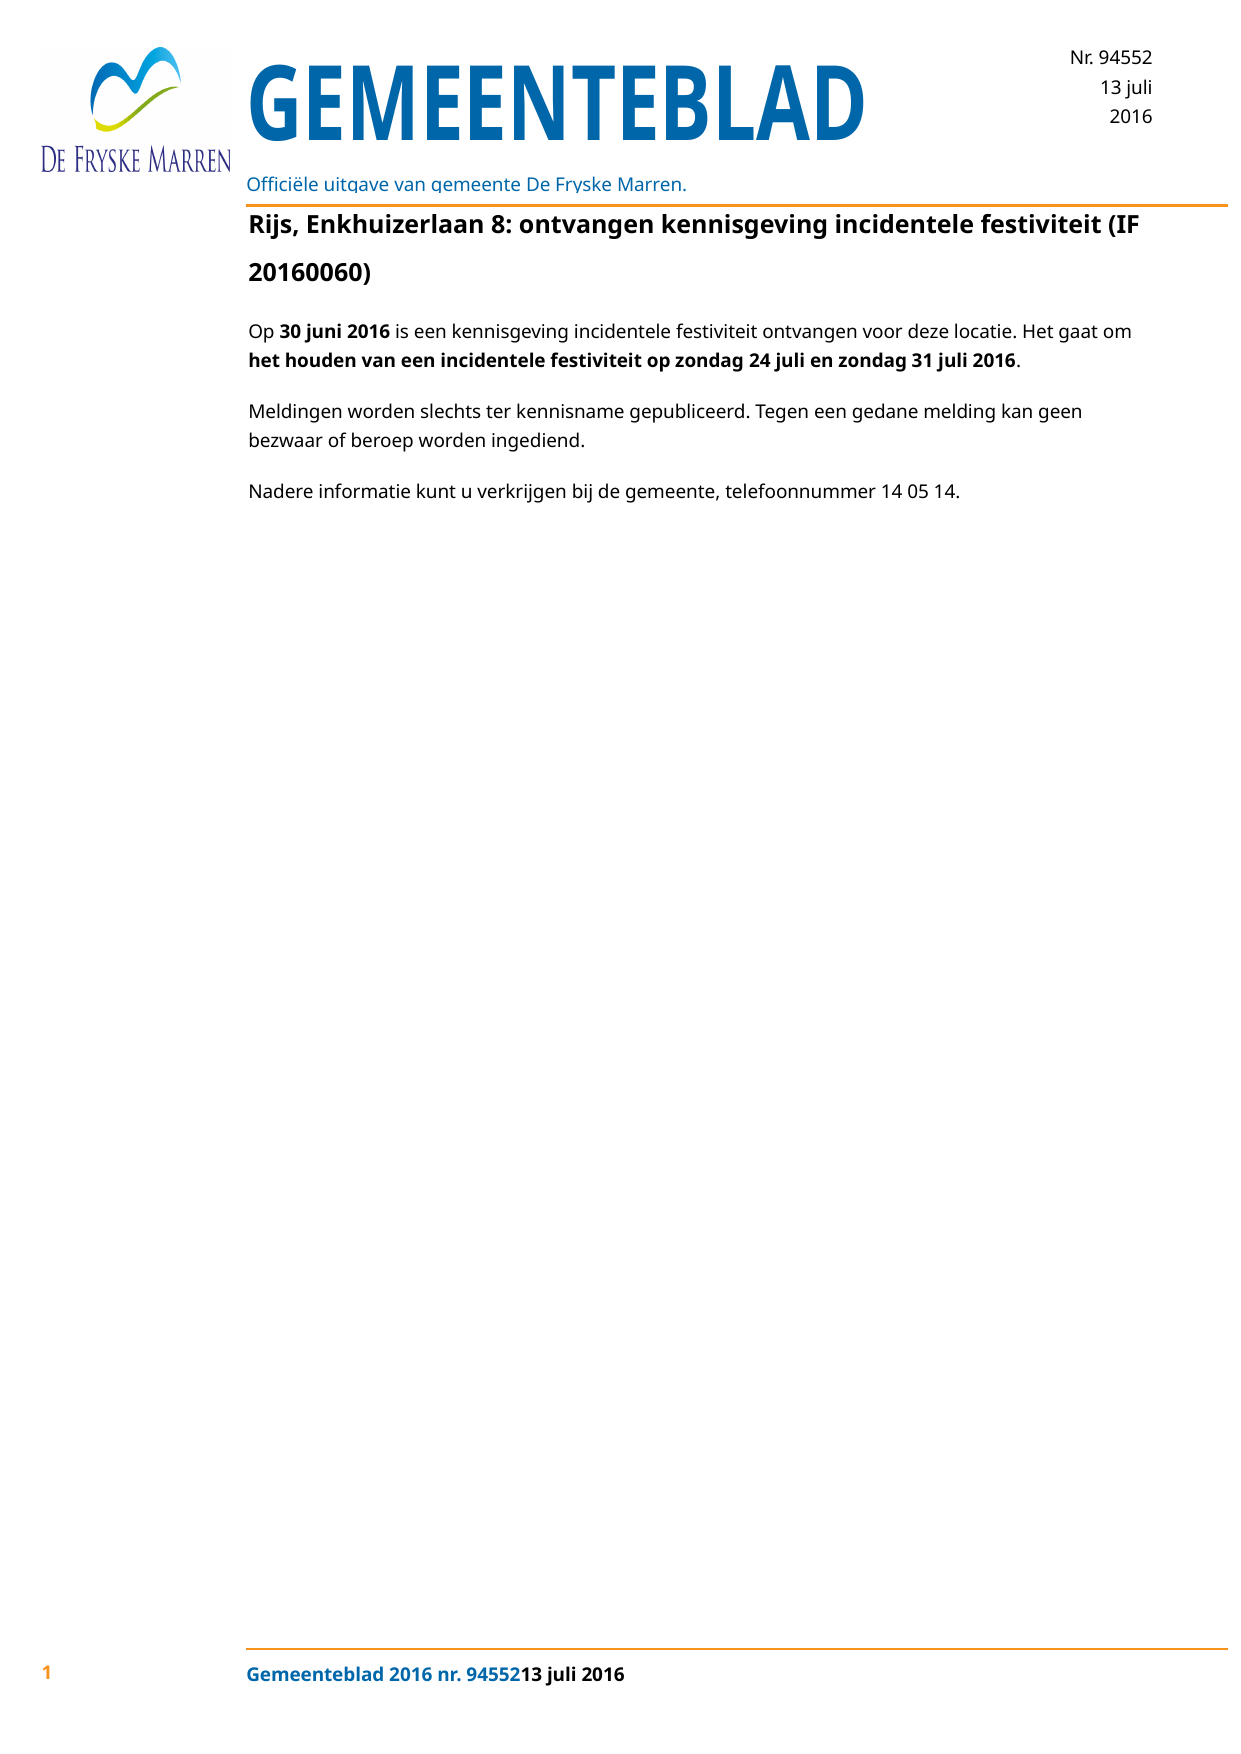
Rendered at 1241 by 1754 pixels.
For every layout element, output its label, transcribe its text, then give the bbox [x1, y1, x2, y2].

text Meldingen worden slechts ter kennisname gepubliceerd. Tegen een gedane melding kan geen bezwaar of beroep worden ingediend. [248, 398, 1152, 453]
text Op 30 juni 2016 is een kennisgeving incidentele festiviteit ontvangen voor deze locatie. Het gaat om het houden van een incidentele festiviteit op zondag 24 juli en zondag 31 juli 2016. [248, 318, 1152, 373]
picture [41, 47, 231, 172]
text Rijs, Enkhuizerlaan 8: ontvangen kennisgeving incidentele festiviteit (IF 20160060) [248, 207, 1152, 288]
text Nadere informatie kunt u verkrijgen bij de gemeente, telefoonnummer 14 05 14. [248, 478, 1152, 504]
